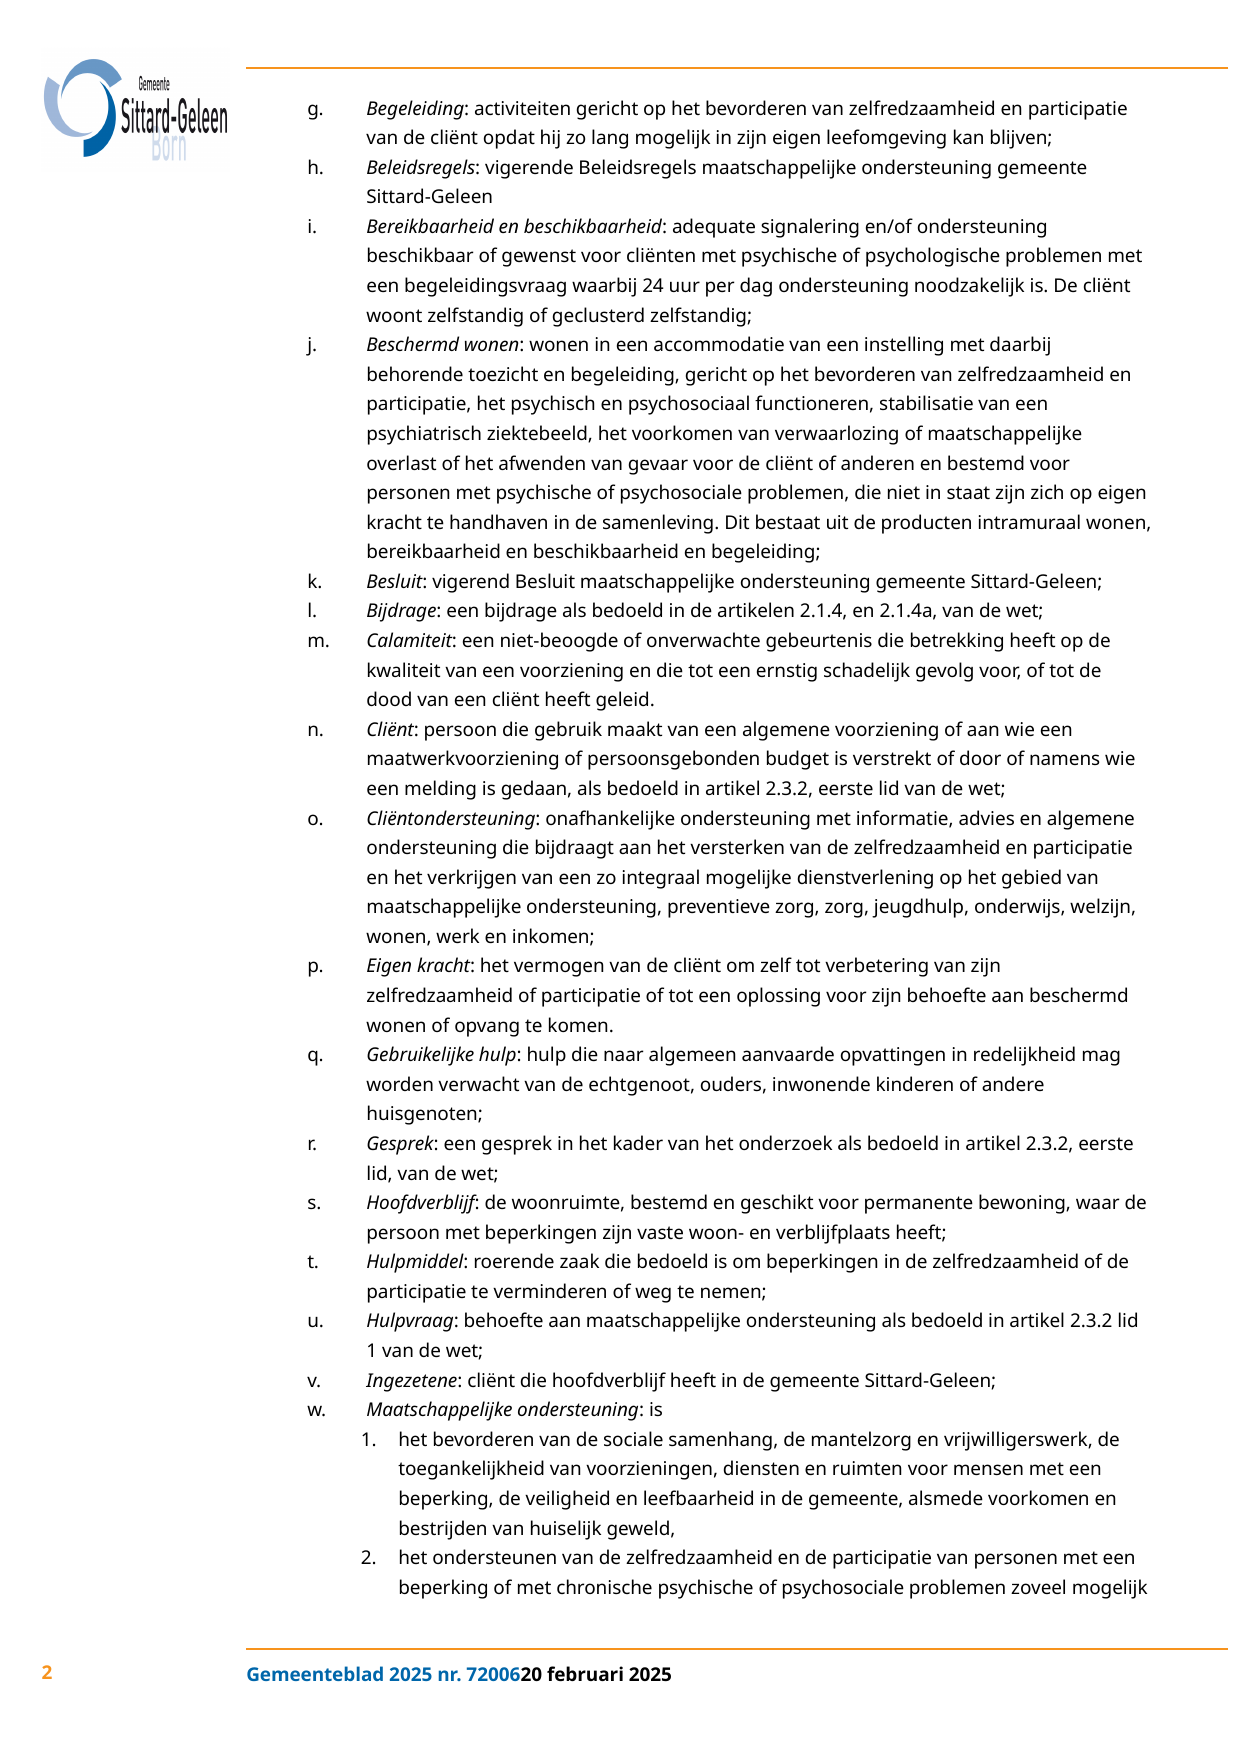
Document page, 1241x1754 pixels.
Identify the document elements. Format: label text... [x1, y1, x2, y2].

list Ingezetene: cliënt die hoofdverblijf heeft in de gemeente Sittard-Geleen; [307, 1367, 1152, 1393]
list Maatschappelijke ondersteuning: is [307, 1396, 1152, 1422]
list Hulpmiddel: roerende zaak die bedoeld is om beperkingen in de zelfredzaamheid of de participatie te verminderen of weg te nemen; [307, 1248, 1152, 1304]
list Calamiteit: een niet-beoogde of onverwachte gebeurtenis die betrekking heeft op de kwaliteit van een voorziening en die tot een ernstig schadelijk gevolg voor, of tot de dood van een cliënt heeft geleid. [307, 627, 1152, 712]
list Gesprek: een gesprek in het kader van het onderzoek als bedoeld in artikel 2.3.2, eerste lid, van de wet; [307, 1130, 1152, 1186]
list Besluit: vigerend Besluit maatschappelijke ondersteuning gemeente Sittard-Geleen; [307, 568, 1152, 594]
picture [41, 47, 231, 172]
list Cliënt: persoon die gebruik maakt van een algemene voorziening of aan wie een maatwerkvoorziening of persoonsgebonden budget is verstrekt of door of namens wie een melding is gedaan, als bedoeld in artikel 2.3.2, eerste lid van de wet; [307, 716, 1152, 801]
list Begeleiding: activiteiten gericht op het bevorderen van zelfredzaamheid en participatie van de cliënt opdat hij zo lang mogelijk in zijn eigen leefomgeving kan blijven; [307, 95, 1152, 150]
list Gebruikelijke hulp: hulp die naar algemeen aanvaarde opvattingen in redelijkheid mag worden verwacht van de echtgenoot, ouders, inwonende kinderen of andere huisgenoten; [307, 1041, 1152, 1126]
list Beschermd wonen: wonen in een accommodatie van een instelling met daarbij behorende toezicht en begeleiding, gericht op het bevorderen van zelfredzaamheid en participatie, het psychisch en psychosociaal functioneren, stabilisatie van een psychiatrisch ziektebeeld, het voorkomen van verwaarlozing of maatschappelijke overlast of het afwenden van gevaar voor de cliënt of anderen en bestemd voor personen met psychische of psychosociale problemen, die niet in staat zijn zich op eigen kracht te handhaven in de samenleving. Dit bestaat uit de producten intramuraal wonen, bereikbaarheid en beschikbaarheid en begeleiding; [307, 331, 1152, 564]
list het ondersteunen van de zelfredzaamheid en de participatie van personen met een beperking of met chronische psychische of psychosociale problemen zoveel mogelijk [361, 1544, 1152, 1600]
list Eigen kracht: het vermogen van de cliënt om zelf tot verbetering van zijn zelfredzaamheid of participatie of tot een oplossing voor zijn behoefte aan beschermd wonen of opvang te komen. [307, 953, 1152, 1038]
list het bevorderen van de sociale samenhang, de mantelzorg en vrijwilligerswerk, de toegankelijkheid van voorzieningen, diensten en ruimten voor mensen met een beperking, de veiligheid en leefbaarheid in de gemeente, alsmede voorkomen en bestrijden van huiselijk geweld, [361, 1426, 1152, 1541]
list Bijdrage: een bijdrage als bedoeld in de artikelen 2.1.4, en 2.1.4a, van de wet; [307, 598, 1152, 623]
list Beleidsregels: vigerende Beleidsregels maatschappelijke ondersteuning gemeente Sittard-Geleen [307, 154, 1152, 209]
list Hoofdverblijf: de woonruimte, bestemd en geschikt voor permanente bewoning, waar de persoon met beperkingen zijn vaste woon- en verblijfplaats heeft; [307, 1189, 1152, 1245]
list Hulpvraag: behoefte aan maatschappelijke ondersteuning als bedoeld in artikel 2.3.2 lid 1 van de wet; [307, 1308, 1152, 1363]
list Cliëntondersteuning: onafhankelijke ondersteuning met informatie, advies en algemene ondersteuning die bijdraagt aan het versterken van de zelfredzaamheid en participatie en het verkrijgen van een zo integraal mogelijke dienstverlening op het gebied van maatschappelijke ondersteuning, preventieve zorg, zorg, jeugdhulp, onderwijs, welzijn, wonen, werk en inkomen; [307, 805, 1152, 949]
list Bereikbaarheid en beschikbaarheid: adequate signalering en/of ondersteuning beschikbaar of gewenst voor cliënten met psychische of psychologische problemen met een begeleidingsvraag waarbij 24 uur per dag ondersteuning noodzakelijk is. De cliënt woont zelfstandig of geclusterd zelfstandig; [307, 213, 1152, 328]
